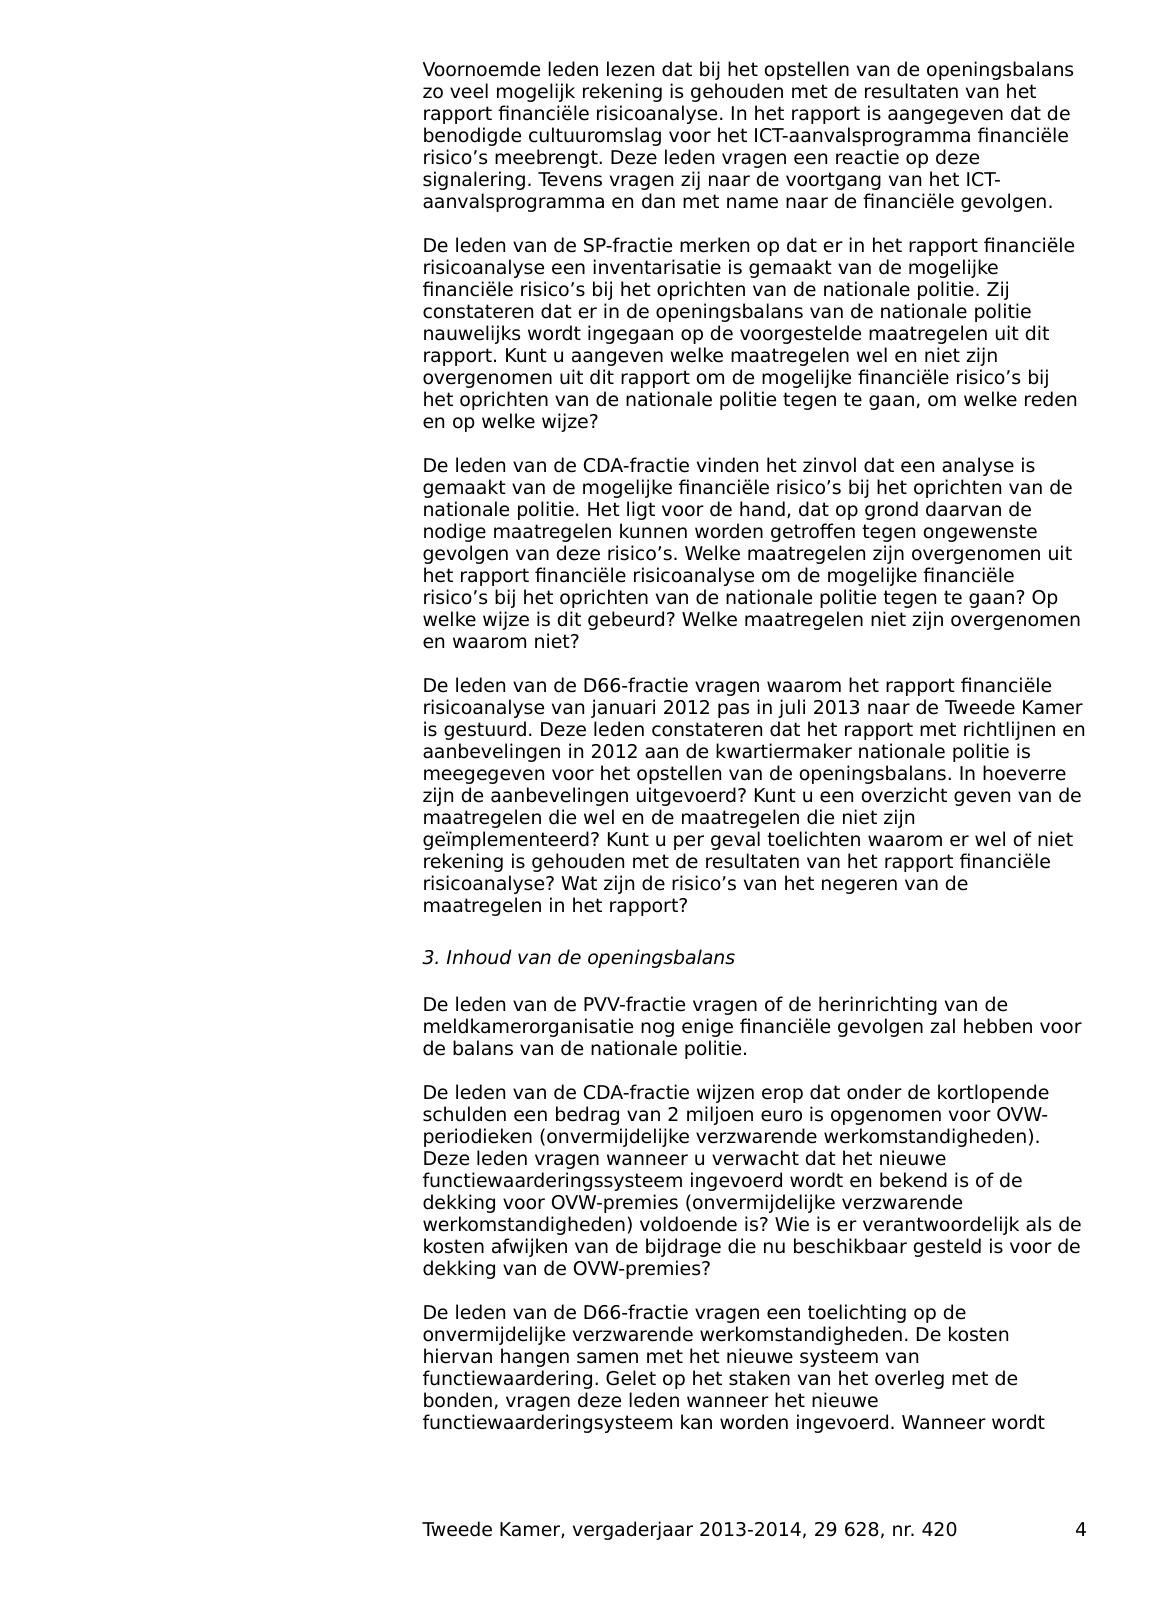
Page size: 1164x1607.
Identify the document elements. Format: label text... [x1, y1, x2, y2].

text Voornoemde leden lezen dat bij het opstellen van de openingsbalans zo veel mogelijk rekening is gehouden met de resultaten van het rapport financiële risicoanalyse. In het rapport is aangegeven dat de benodigde cultuuromslag voor het ICT-aanvalsprogramma financiële risico’s meebrengt. Deze leden vragen een reactie op deze signalering. Tevens vragen zij naar de voortgang van het ICT-aanvalsprogramma en dan met name naar de financiële gevolgen. [422, 59, 1087, 213]
text De leden van de D66-fractie vragen waarom het rapport financiële risicoanalyse van januari 2012 pas in juli 2013 naar de Tweede Kamer is gestuurd. Deze leden constateren dat het rapport met richtlijnen en aanbevelingen in 2012 aan de kwartiermaker nationale politie is meegegeven voor het opstellen van de openingsbalans. In hoeverre zijn de aanbevelingen uitgevoerd? Kunt u een overzicht geven van de maatregelen die wel en de maatregelen die niet zijn geïmplementeerd? Kunt u per geval toelichten waarom er wel of niet rekening is gehouden met de resultaten van het rapport financiële risicoanalyse? Wat zijn de risico’s van het negeren van de maatregelen in het rapport? [422, 675, 1087, 917]
text De leden van de D66-fractie vragen een toelichting op de onvermijdelijke verzwarende werkomstandigheden. De kosten hiervan hangen samen met het nieuwe systeem van functiewaardering. Gelet op het staken van het overleg met de bonden, vragen deze leden wanneer het nieuwe functiewaarderingsysteem kan worden ingevoerd. Wanneer wordt [422, 1302, 1087, 1434]
text De leden van de PVV-fractie vragen of de herinrichting van de meldkamerorganisatie nog enige financiële gevolgen zal hebben voor de balans van de nationale politie. [422, 994, 1087, 1060]
text De leden van de SP-fractie merken op dat er in het rapport financiële risicoanalyse een inventarisatie is gemaakt van de mogelijke financiële risico’s bij het oprichten van de nationale politie. Zij constateren dat er in de openingsbalans van de nationale politie nauwelijks wordt ingegaan op de voorgestelde maatregelen uit dit rapport. Kunt u aangeven welke maatregelen wel en niet zijn overgenomen uit dit rapport om de mogelijke financiële risico’s bij het oprichten van de nationale politie tegen te gaan, om welke reden en op welke wijze? [422, 235, 1087, 433]
text De leden van de CDA-fractie wijzen erop dat onder de kortlopende schulden een bedrag van 2 miljoen euro is opgenomen voor OVW-periodieken (onvermijdelijke verzwarende werkomstandigheden). Deze leden vragen wanneer u verwacht dat het nieuwe functiewaarderingssysteem ingevoerd wordt en bekend is of de dekking voor OVW-premies (onvermijdelijke verzwarende werkomstandigheden) voldoende is? Wie is er verantwoordelijk als de kosten afwijken van de bijdrage die nu beschikbaar gesteld is voor de dekking van de OVW-premies? [422, 1082, 1087, 1280]
subtitle 3. Inhoud van de openingsbalans [422, 947, 1087, 969]
text De leden van de CDA-fractie vinden het zinvol dat een analyse is gemaakt van de mogelijke financiële risico’s bij het oprichten van de nationale politie. Het ligt voor de hand, dat op grond daarvan de nodige maatregelen kunnen worden getroffen tegen ongewenste gevolgen van deze risico’s. Welke maatregelen zijn overgenomen uit het rapport financiële risicoanalyse om de mogelijke financiële risico’s bij het oprichten van de nationale politie tegen te gaan? Op welke wijze is dit gebeurd? Welke maatregelen niet zijn overgenomen en waarom niet? [422, 455, 1087, 653]
